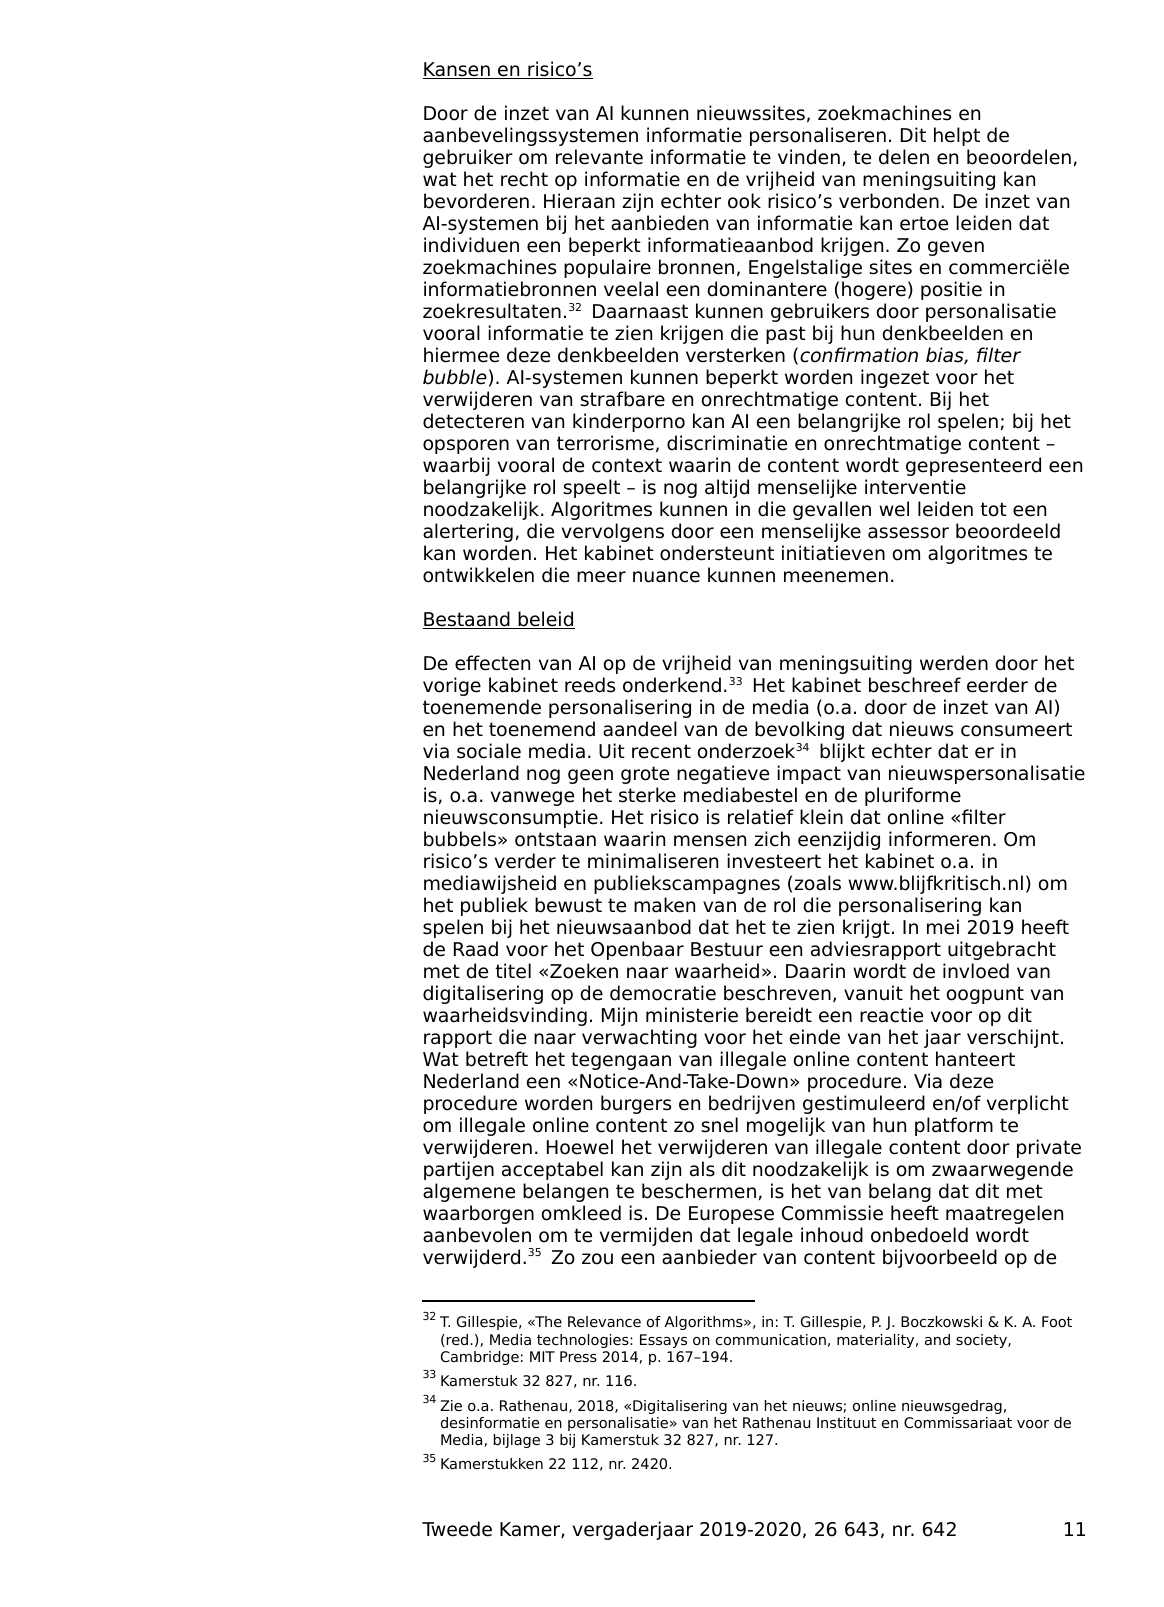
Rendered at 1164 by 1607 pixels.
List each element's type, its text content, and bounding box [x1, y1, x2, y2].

text Kamerstuk 32 827, nr. 116. [422, 1368, 1087, 1391]
text Zie o.a. Rathenau, 2018, «Digitalisering van het nieuws; online nieuwsgedrag, desinformatie en personalisatie» van het Rathenau Instituut en Commissariaat voor de Media, bijlage 3 bij Kamerstuk 32 827, nr. 127. [422, 1393, 1087, 1449]
subtitle Bestaand beleid [422, 609, 1087, 631]
text De effecten van AI op de vrijheid van meningsuiting werden door het vorige kabinet reeds onderkend. Het kabinet beschreef eerder de toenemende personalisering in de media (o.a. door de inzet van AI) en het toenemend aandeel van de bevolking dat nieuws consumeert via sociale media. Uit recent onderzoek blijkt echter dat er in Nederland nog geen grote negatieve impact van nieuwspersonalisatie is, o.a. vanwege het sterke mediabestel en de pluriforme nieuwsconsumptie. Het risico is relatief klein dat online «filter bubbels» ontstaan waarin mensen zich eenzijdig informeren. Om risico’s verder te minimaliseren investeert het kabinet o.a. in mediawijsheid en publiekscampagnes (zoals www.blijfkritisch.nl) om het publiek bewust te maken van de rol die personalisering kan spelen bij het nieuwsaanbod dat het te zien krijgt. In mei 2019 heeft de Raad voor het Openbaar Bestuur een adviesrapport uitgebracht met de titel «Zoeken naar waarheid». Daarin wordt de invloed van digitalisering op de democratie beschreven, vanuit het oogpunt van waarheidsvinding. Mijn ministerie bereidt een reactie voor op dit rapport die naar verwachting voor het einde van het jaar verschijnt. Wat betreft het tegengaan van illegale online content hanteert Nederland een «Notice-And-Take-Down» procedure. Via deze procedure worden burgers en bedrijven gestimuleerd en/of verplicht om illegale online content zo snel mogelijk van hun platform te verwijderen. Hoewel het verwijderen van illegale content door private partijen acceptabel kan zijn als dit noodzakelijk is om zwaarwegende algemene belangen te beschermen, is het van belang dat dit met waarborgen omkleed is. De Europese Commissie heeft maatregelen aanbevolen om te vermijden dat legale inhoud onbedoeld wordt verwijderd. Zo zou een aanbieder van content bijvoorbeeld op de [422, 653, 1087, 1268]
text T. Gillespie, «The Relevance of Algorithms», in: T. Gillespie, P. J. Boczkowski & K. A. Foot (red.), Media technologies: Essays on communication, materiality, and society, Cambridge: MIT Press 2014, p. 167–194. [422, 1310, 1087, 1366]
subtitle Kansen en risico’s [422, 59, 1087, 81]
text Kamerstukken 22 112, nr. 2420. [422, 1452, 1087, 1474]
text Door de inzet van AI kunnen nieuwssites, zoekmachines en aanbevelingssystemen informatie personaliseren. Dit helpt de gebruiker om relevante informatie te vinden, te delen en beoordelen, wat het recht op informatie en de vrijheid van meningsuiting kan bevorderen. Hieraan zijn echter ook risico’s verbonden. De inzet van AI-systemen bij het aanbieden van informatie kan ertoe leiden dat individuen een beperkt informatieaanbod krijgen. Zo geven zoekmachines populaire bronnen, Engelstalige sites en commerciële informatiebronnen veelal een dominantere (hogere) positie in zoekresultaten. Daarnaast kunnen gebruikers door personalisatie vooral informatie te zien krijgen die past bij hun denkbeelden en hiermee deze denkbeelden versterken (confirmation bias, filter bubble). AI-systemen kunnen beperkt worden ingezet voor het verwijderen van strafbare en onrechtmatige content. Bij het detecteren van kinderporno kan AI een belangrijke rol spelen; bij het opsporen van terrorisme, discriminatie en onrechtmatige content – waarbij vooral de context waarin de content wordt gepresenteerd een belangrijke rol speelt – is nog altijd menselijke interventie noodzakelijk. Algoritmes kunnen in die gevallen wel leiden tot een alertering, die vervolgens door een menselijke assessor beoordeeld kan worden. Het kabinet ondersteunt initiatieven om algoritmes te ontwikkelen die meer nuance kunnen meenemen. [422, 103, 1087, 587]
